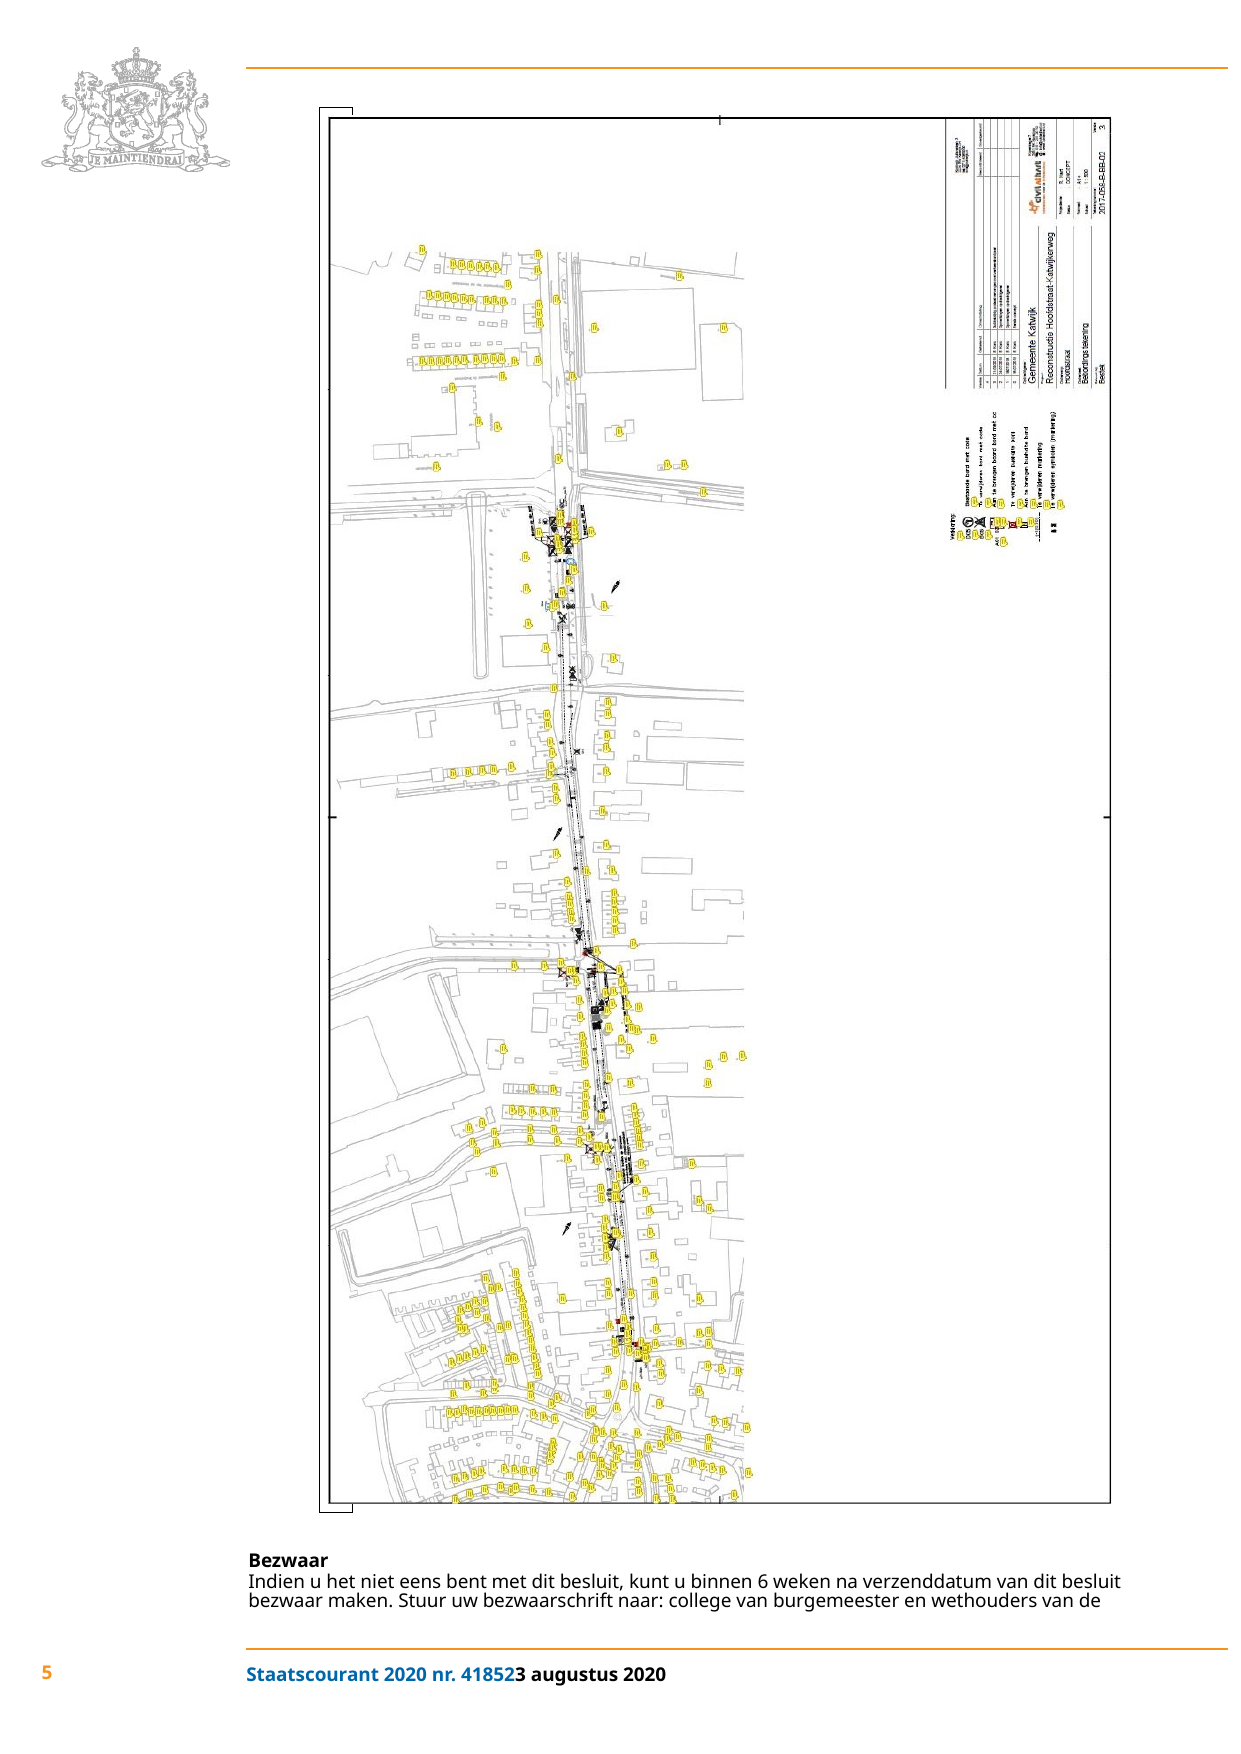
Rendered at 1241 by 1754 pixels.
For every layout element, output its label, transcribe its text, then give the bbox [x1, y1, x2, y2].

text Bezwaar [248, 1547, 1152, 1573]
picture [41, 47, 231, 172]
picture [327, 115, 1112, 1504]
text Indien u het niet eens bent met dit besluit, kunt u binnen 6 weken na verzenddatum van dit besluit bezwaar maken. Stuur uw bezwaarschrift naar: college van burgemeester en wethouders van de [248, 1573, 1152, 1612]
